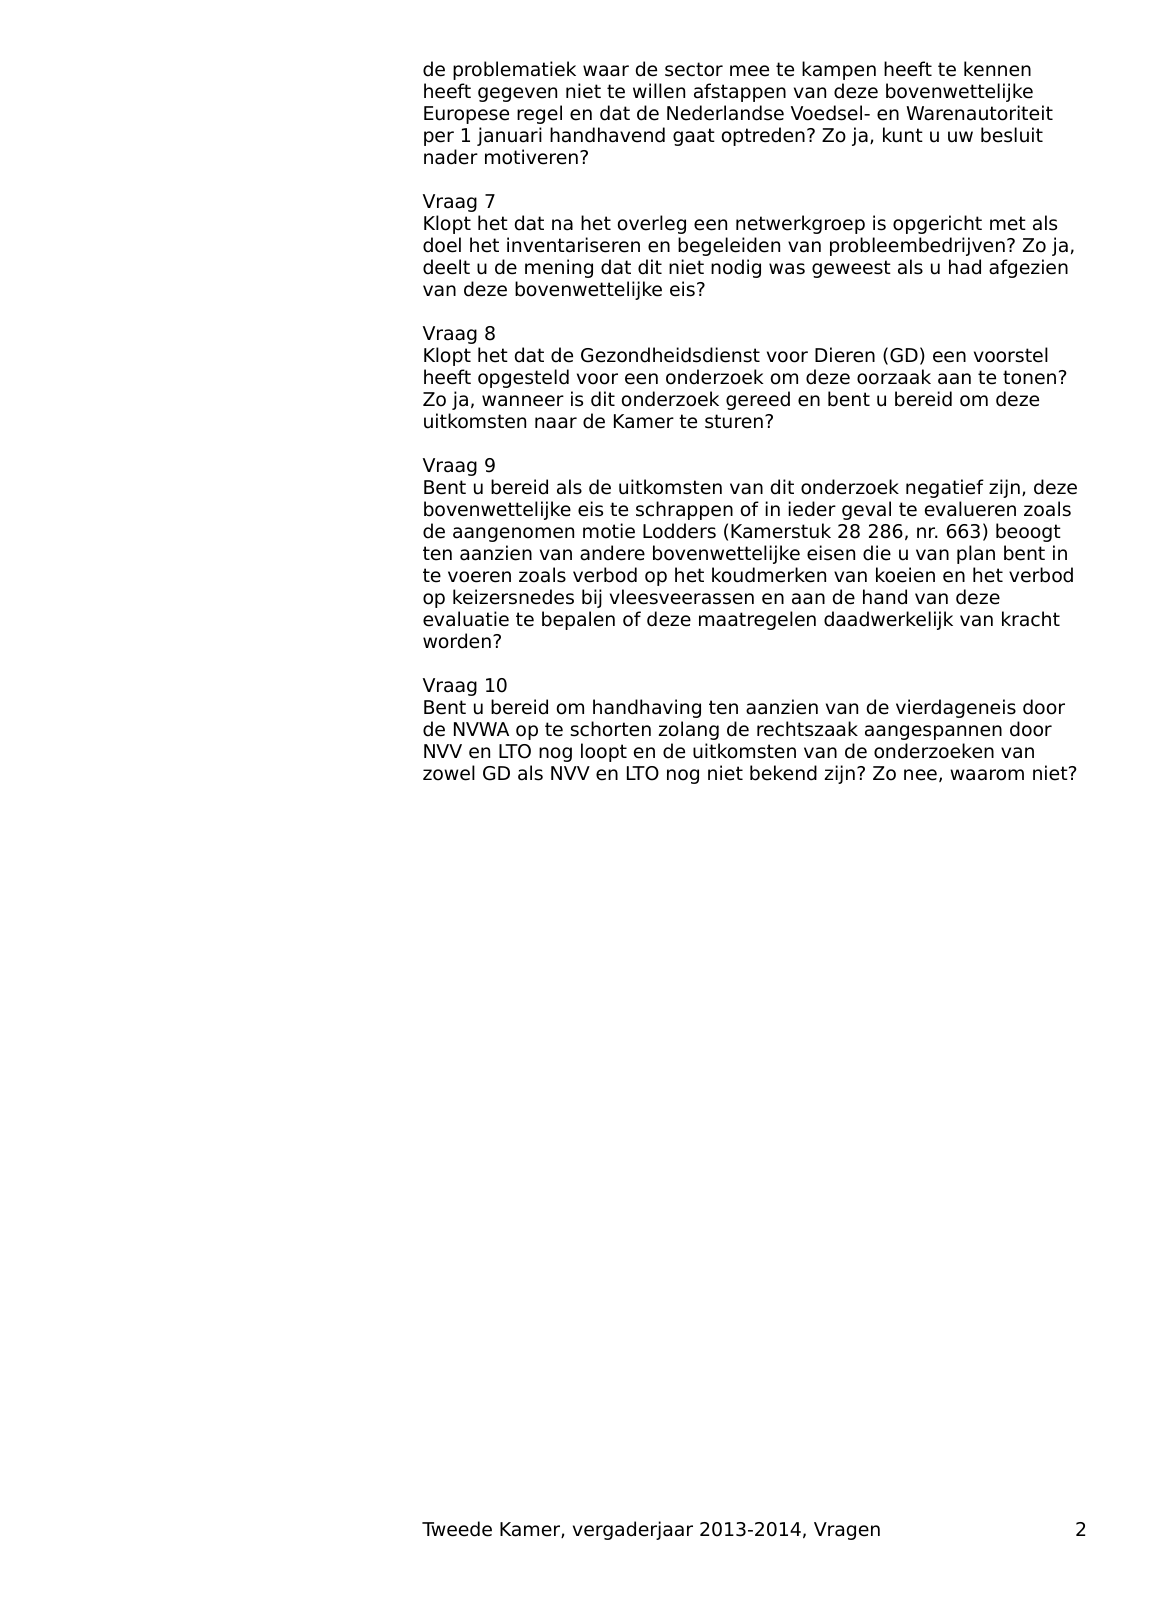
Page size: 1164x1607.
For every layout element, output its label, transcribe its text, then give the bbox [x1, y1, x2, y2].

text Vraag 8 [422, 323, 1087, 345]
text Bent u bereid als de uitkomsten van dit onderzoek negatief zijn, deze bovenwettelijke eis te schrappen of in ieder geval te evalueren zoals de aangenomen motie Lodders (Kamerstuk 28 286, nr. 663) beoogt ten aanzien van andere bovenwettelijke eisen die u van plan bent in te voeren zoals verbod op het koudmerken van koeien en het verbod op keizersnedes bij vleesveerassen en aan de hand van deze evaluatie te bepalen of deze maatregelen daadwerkelijk van kracht worden? [422, 477, 1087, 653]
text Bent u bereid om handhaving ten aanzien van de vierdageneis door de NVWA op te schorten zolang de rechtszaak aangespannen door NVV en LTO nog loopt en de uitkomsten van de onderzoeken van zowel GD als NVV en LTO nog niet bekend zijn? Zo nee, waarom niet? [422, 697, 1087, 785]
text Klopt het dat na het overleg een netwerkgroep is opgericht met als doel het inventariseren en begeleiden van probleembedrijven? Zo ja, deelt u de mening dat dit niet nodig was geweest als u had afgezien van deze bovenwettelijke eis? [422, 213, 1087, 301]
text Vraag 10 [422, 675, 1087, 697]
text Vraag 9 [422, 455, 1087, 477]
text Klopt het dat de Gezondheidsdienst voor Dieren (GD) een voorstel heeft opgesteld voor een onderzoek om deze oorzaak aan te tonen? Zo ja, wanneer is dit onderzoek gereed en bent u bereid om deze uitkomsten naar de Kamer te sturen? [422, 345, 1087, 433]
text de problematiek waar de sector mee te kampen heeft te kennen heeft gegeven niet te willen afstappen van deze bovenwettelijke Europese regel en dat de Nederlandse Voedsel- en Warenautoriteit per 1 januari handhavend gaat optreden? Zo ja, kunt u uw besluit nader motiveren? [422, 59, 1087, 169]
text Vraag 7 [422, 191, 1087, 213]
